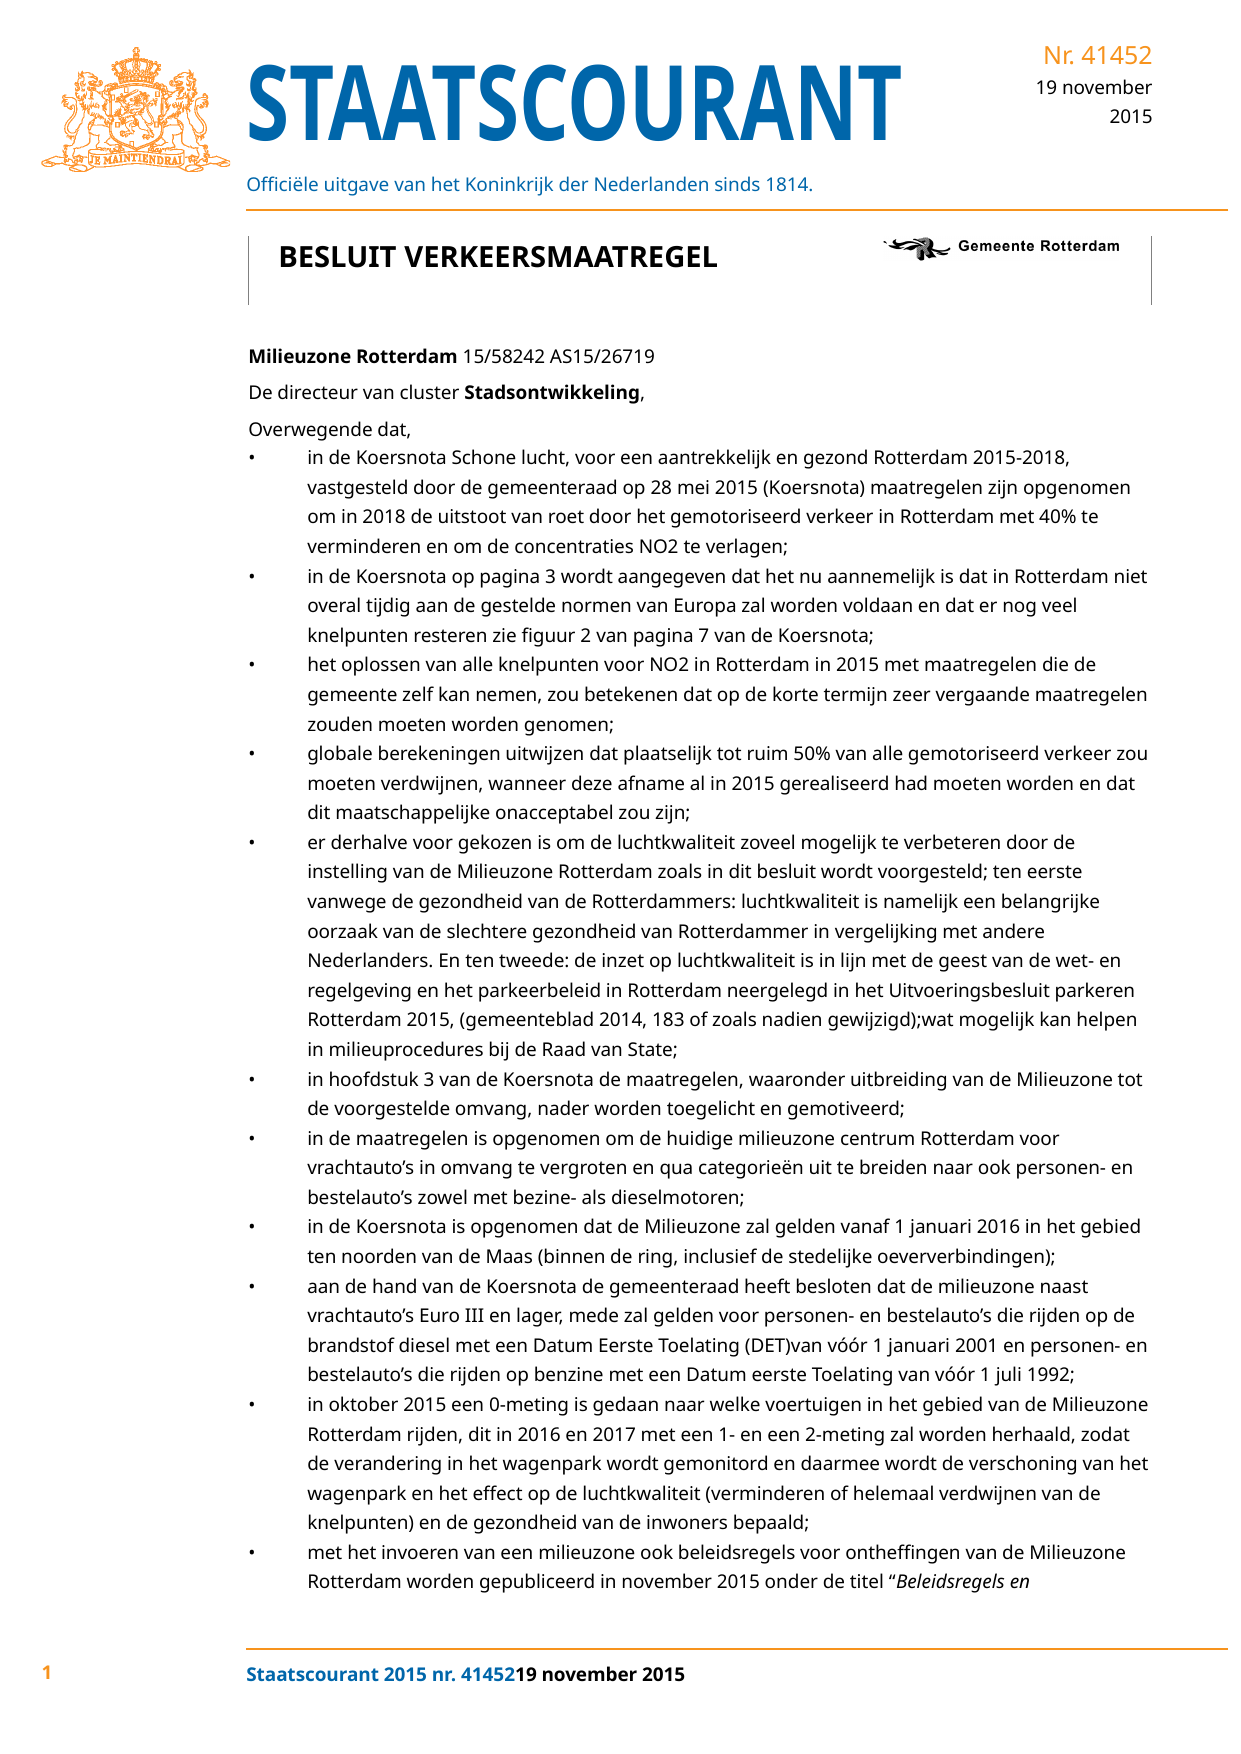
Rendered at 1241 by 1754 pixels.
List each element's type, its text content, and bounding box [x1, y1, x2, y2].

text Overwegende dat, [248, 416, 1152, 442]
list met het invoeren van een milieuzone ook beleidsregels voor ontheffingen van de Milieuzone Rotterdam worden gepubliceerd in november 2015 onder de titel “Beleidsregels en [248, 1539, 1152, 1594]
list in de Koersnota op pagina 3 wordt aangegeven dat het nu aannemelijk is dat in Rotterdam niet overal tijdig aan de gestelde normen van Europa zal worden voldaan en dat er nog veel knelpunten resteren zie figuur 2 van pagina 7 van de Koersnota; [248, 563, 1152, 648]
list in de Koersnota is opgenomen dat de Milieuzone zal gelden vanaf 1 januari 2016 in het gebied ten noorden van de Maas (binnen de ring, inclusief de stedelijke oeververbindingen); [248, 1214, 1152, 1269]
list aan de hand van de Koersnota de gemeenteraad heeft besloten dat de milieuzone naast vrachtauto’s Euro III en lager, mede zal gelden voor personen- en bestelauto’s die rijden op de brandstof diesel met een Datum Eerste Toelating (DET)van vóór 1 januari 2001 en personen- en bestelauto’s die rijden op benzine met een Datum eerste Toelating van vóór 1 juli 1992; [248, 1273, 1152, 1387]
list het oplossen van alle knelpunten voor NO2 in Rotterdam in 2015 met maatregelen die de gemeente zelf kan nemen, zou betekenen dat op de korte termijn zeer vergaande maatregelen zouden moeten worden genomen; [248, 652, 1152, 737]
picture [41, 47, 231, 172]
list globale berekeningen uitwijzen dat plaatselijk tot ruim 50% van alle gemotoriseerd verkeer zou moeten verdwijnen, wanneer deze afname al in 2015 gerealiseerd had moeten worden en dat dit maatschappelijke onacceptabel zou zijn; [248, 740, 1152, 825]
text Milieuzone Rotterdam 15/58242 AS15/26719 [248, 343, 1152, 369]
list in de maatregelen is opgenomen om de huidige milieuzone centrum Rotterdam voor vrachtauto’s in omvang te vergroten en qua categorieën uit te breiden naar ook personen- en bestelauto’s zowel met bezine- als dieselmotoren; [248, 1125, 1152, 1210]
list in oktober 2015 een 0-meting is gedaan naar welke voertuigen in het gebied van de Milieuzone Rotterdam rijden, dit in 2016 en 2017 met een 1- en een 2-meting zal worden herhaald, zodat de verandering in het wagenpark wordt gemonitord en daarmee wordt de verschoning van het wagenpark en het effect op de luchtkwaliteit (verminderen of helemaal verdwijnen van de knelpunten) en de gezondheid van de inwoners bepaald; [248, 1391, 1152, 1535]
list er derhalve voor gekozen is om de luchtkwaliteit zoveel mogelijk te verbeteren door de instelling van de Milieuzone Rotterdam zoals in dit besluit wordt voorgesteld; ten eerste vanwege de gezondheid van de Rotterdammers: luchtkwaliteit is namelijk een belangrijke oorzaak van de slechtere gezondheid van Rotterdammer in vergelijking met andere Nederlanders. En ten tweede: de inzet op luchtkwaliteit is in lijn met de geest van de wet- en regelgeving en het parkeerbeleid in Rotterdam neergelegd in het Uitvoeringsbesluit parkeren Rotterdam 2015, (gemeenteblad 2014, 183 of zoals nadien gewijzigd);wat mogelijk kan helpen in milieuprocedures bij de Raad van State; [248, 829, 1152, 1062]
picture [882, 236, 1119, 261]
table_header BESLUIT VERKEERSMAATREGEL [249, 236, 850, 305]
text De directeur van cluster Stadsontwikkeling, [248, 379, 1152, 405]
list in hoofdstuk 3 van de Koersnota de maatregelen, waaronder uitbreiding van de Milieuzone tot de voorgestelde omvang, nader worden toegelicht en gemotiveerd; [248, 1066, 1152, 1121]
list in de Koersnota Schone lucht, voor een aantrekkelijk en gezond Rotterdam 2015-2018, vastgesteld door de gemeenteraad op 28 mei 2015 (Koersnota) maatregelen zijn opgenomen om in 2018 de uitstoot van roet door het gemotoriseerd verkeer in Rotterdam met 40% te verminderen en om de concentraties NO2 te verlagen; [248, 444, 1152, 559]
table_header [850, 236, 1151, 305]
